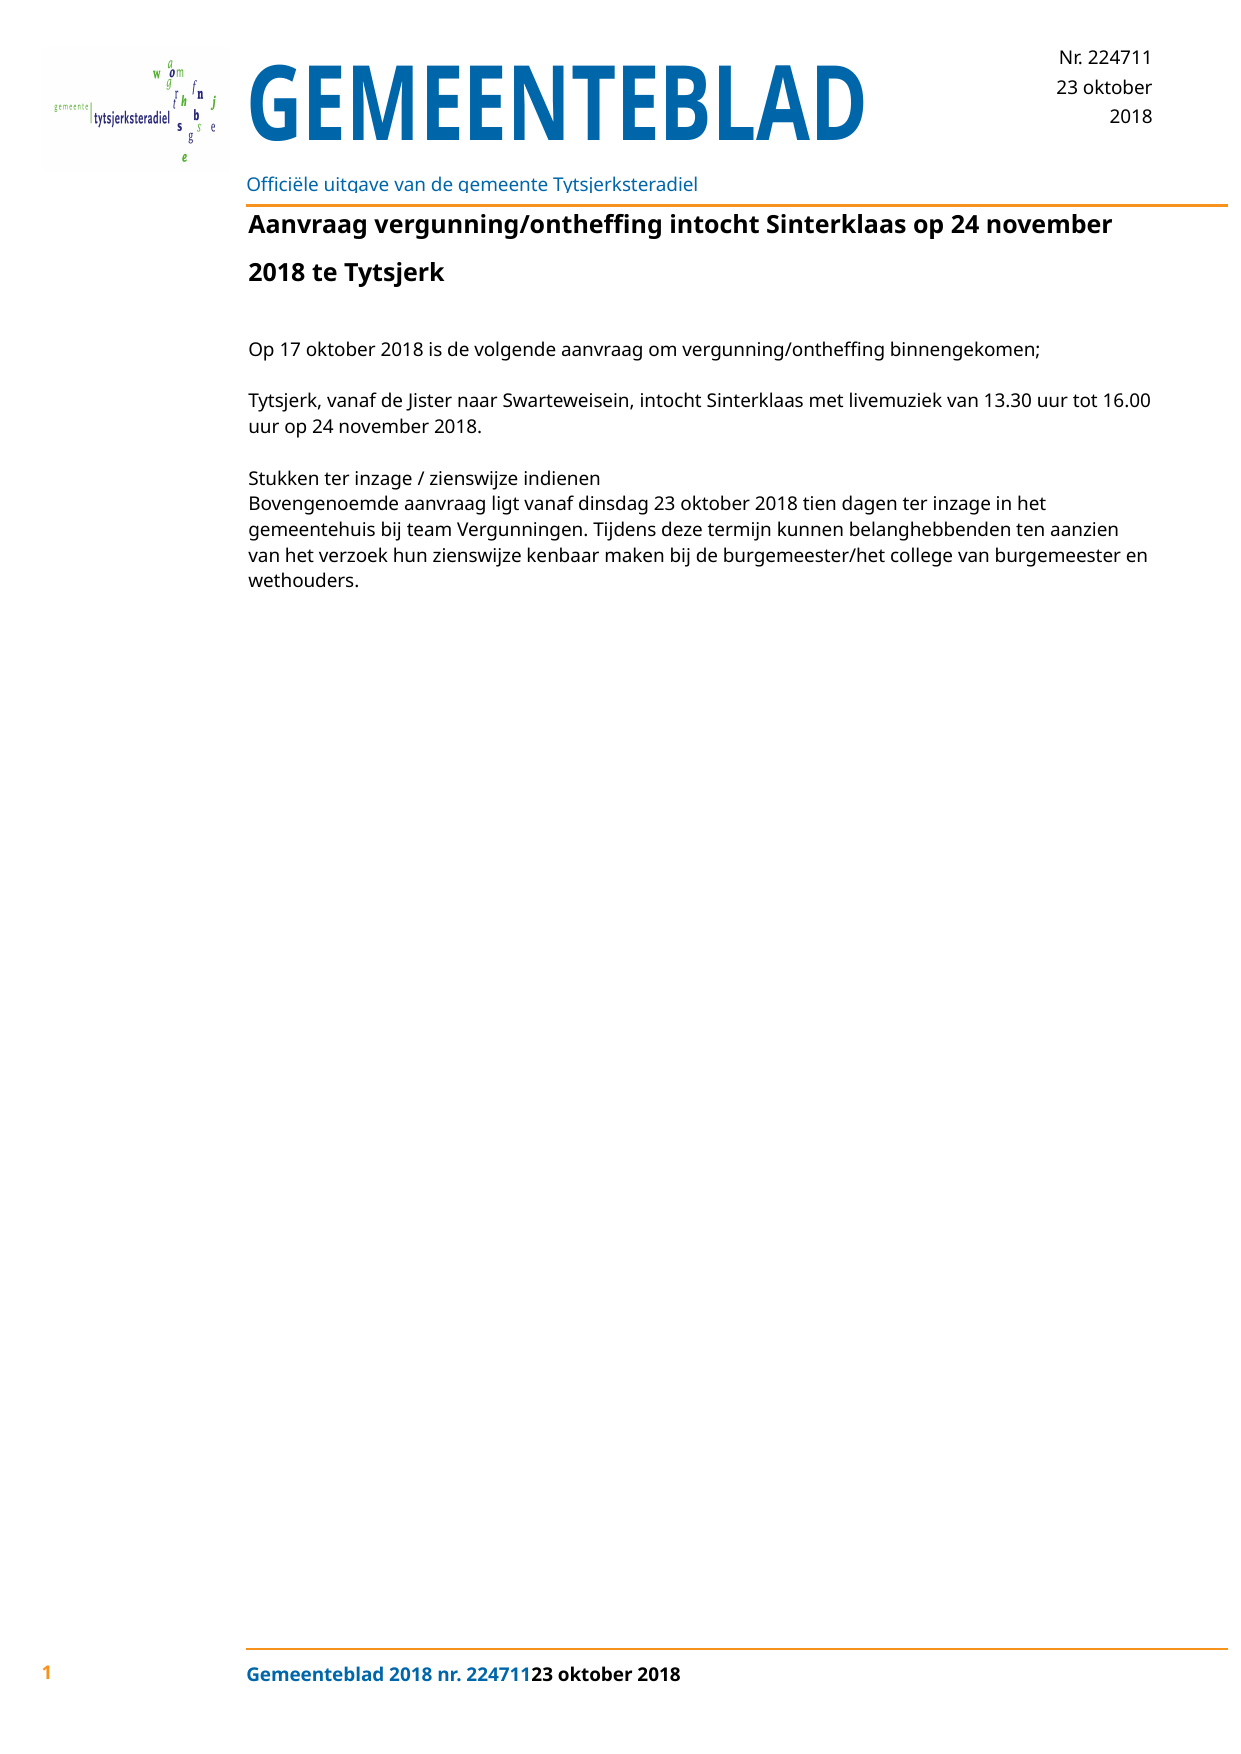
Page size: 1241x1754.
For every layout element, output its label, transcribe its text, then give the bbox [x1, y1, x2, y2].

text Bovengenoemde aanvraag ligt vanaf dinsdag 23 oktober 2018 tien dagen ter inzage in het gemeentehuis bij team Vergunningen. Tijdens deze termijn kunnen belanghebbenden ten aanzien van het verzoek hun zienswijze kenbaar maken bij de burgemeester/het college van burgemeester en wethouders. [248, 491, 1152, 593]
picture [41, 47, 231, 172]
text Aanvraag vergunning/ontheffing intocht Sinterklaas op 24 november 2018 te Tytsjerk [248, 207, 1152, 288]
text Stukken ter inzage / zienswijze indienen [248, 465, 1152, 491]
text Tytsjerk, vanaf de Jister naar Swarteweisein, intocht Sinterklaas met livemuziek van 13.30 uur tot 16.00 uur op 24 november 2018. [248, 388, 1152, 439]
text Op 17 oktober 2018 is de volgende aanvraag om vergunning/ontheffing binnengekomen; [248, 336, 1152, 362]
